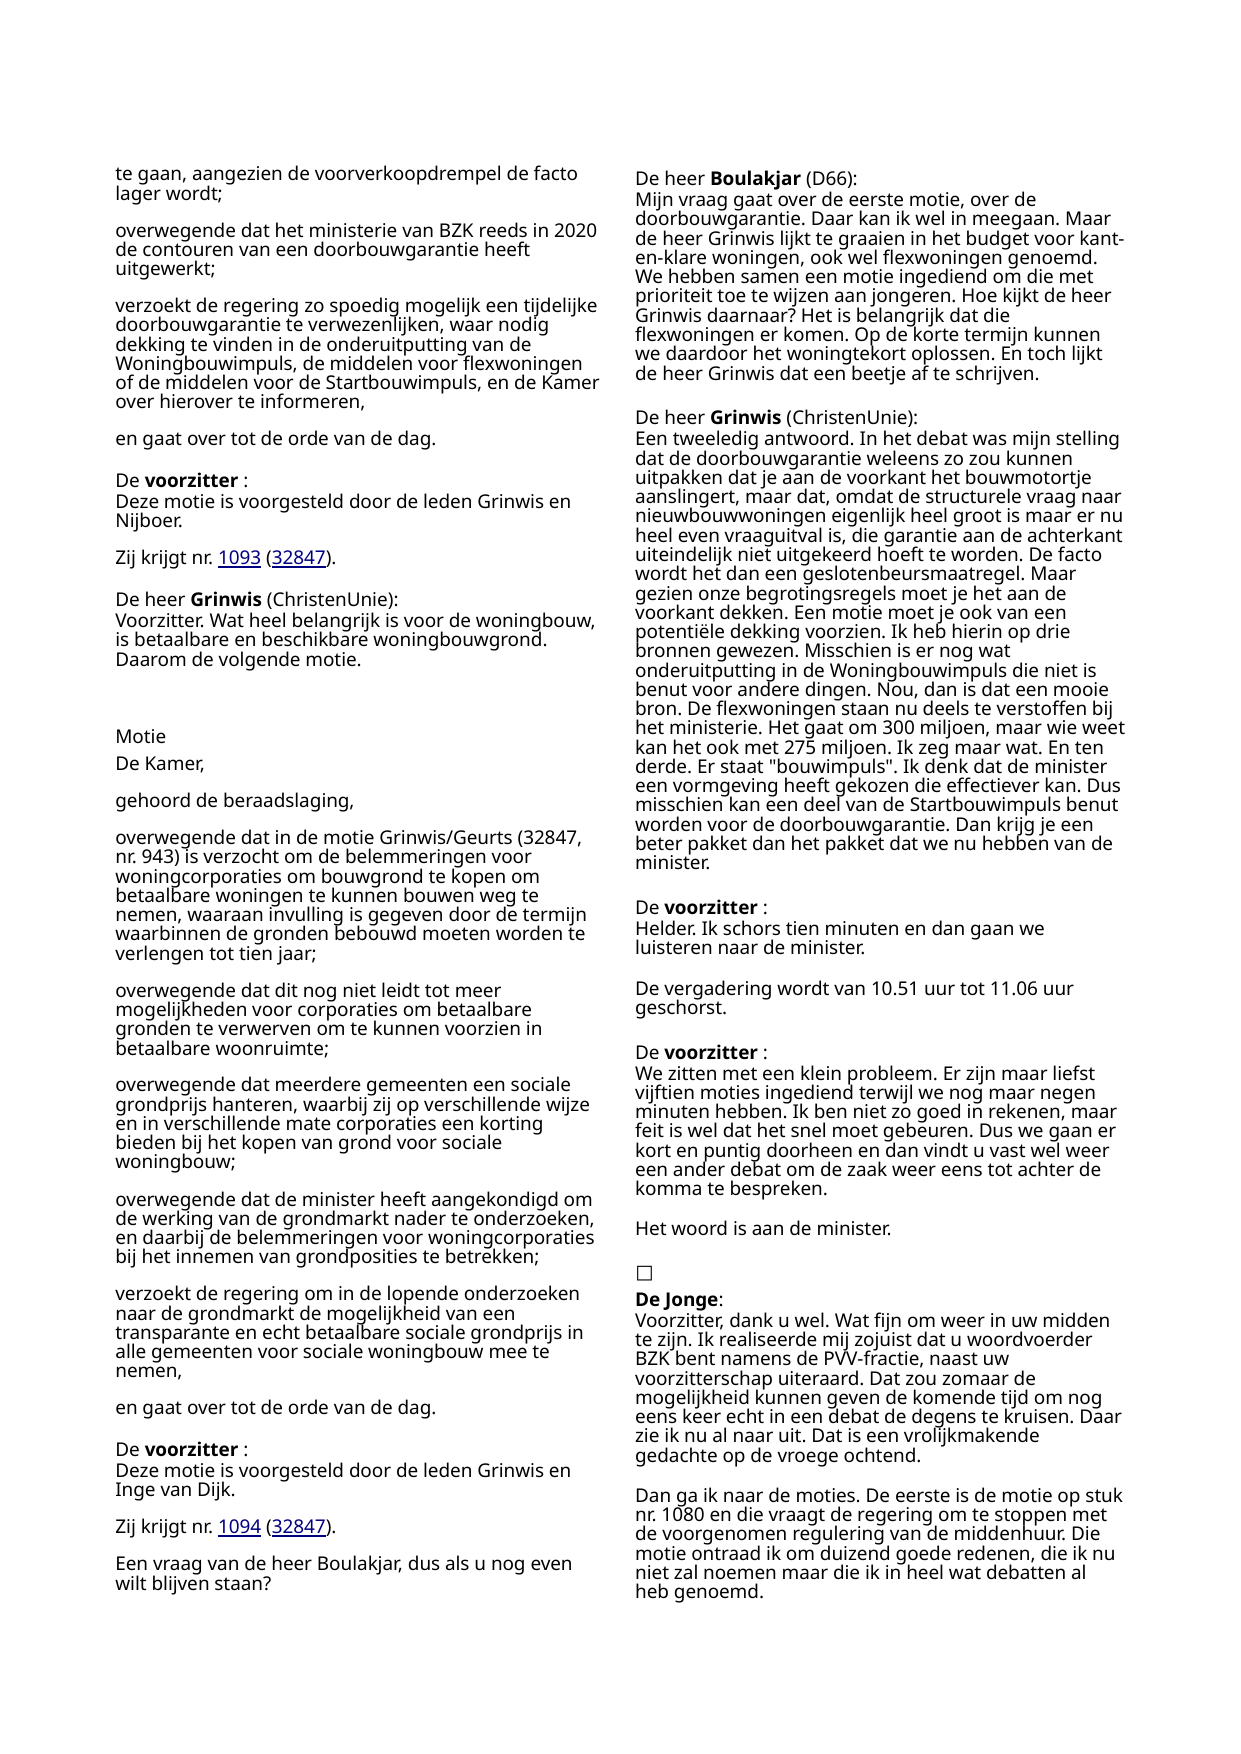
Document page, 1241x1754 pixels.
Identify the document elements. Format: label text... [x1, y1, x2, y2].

text We zitten met een klein probleem. Er zijn maar liefst vijftien moties ingediend terwijl we nog maar negen minuten hebben. Ik ben niet zo goed in rekenen, maar feit is wel dat het snel moet gebeuren. Dus we gaan er kort en puntig doorheen en dan vindt u vast wel weer een ander debat om de zaak weer eens tot achter de komma te bespreken. [635, 1064, 1125, 1199]
text Helder. Ik schors tien minuten en dan gaan we luisteren naar de minister. [635, 920, 1125, 959]
text en gaat over tot de orde van de dag. [115, 1399, 605, 1419]
text De Kamer, [115, 755, 605, 774]
text De voorzitter : [115, 1436, 605, 1462]
text overwegende dat in de motie Grinwis/Geurts (32847, nr. 943) is verzocht om de belemmeringen voor woningcorporaties om bouwgrond te kopen om betaalbare woningen te kunnen bouwen weg te nemen, waaraan invulling is gegeven door de termijn waarbinnen de gronden bebouwd moeten worden te verlengen tot tien jaar; [115, 829, 605, 964]
text overwegende dat dit nog niet leidt tot meer mogelijkheden voor corporaties om betaalbare gronden te verwerven om te kunnen voorzien in betaalbare woonruimte; [115, 982, 605, 1059]
text Voorzitter, dank u wel. Wat fijn om weer in uw midden te zijn. Ik realiseerde mij zojuist dat u woordvoerder BZK bent namens de PVV-fractie, naast uw voorzitterschap uiteraard. Dat zou zomaar de mogelijkheid kunnen geven de komende tijd om nog eens keer echt in een debat de degens te kruisen. Daar zie ik nu al naar uit. Dat is een vrolijkmakende gedachte op de vroege ochtend. [635, 1312, 1125, 1466]
text De voorzitter : [635, 894, 1125, 920]
text overwegende dat meerdere gemeenten een sociale grondprijs hanteren, waarbij zij op verschillende wijze en in verschillende mate corporaties een korting bieden bij het kopen van grond voor sociale woningbouw; [115, 1076, 605, 1173]
text overwegende dat het ministerie van BZK reeds in 2020 de contouren van een doorbouwgarantie heeft uitgewerkt; [115, 222, 605, 279]
text gehoord de beraadslaging, [115, 792, 605, 811]
text De heer Grinwis (ChristenUnie): [115, 586, 605, 612]
text Dan ga ik naar de moties. De eerste is de motie op stuk nr. 1080 en die vraagt de regering om te stoppen met de voorgenomen regulering van de middenhuur. Die motie ontraad ik om duizend goede redenen, die ik nu niet zal noemen maar die ik in heel wat debatten al heb genoemd. [635, 1487, 1125, 1602]
text Voorzitter. Wat heel belangrijk is voor de woningbouw, is betaalbare en beschikbare woningbouwgrond. Daarom de volgende motie. [115, 612, 605, 670]
text Deze motie is voorgesteld door de leden Grinwis en Inge van Dijk. [115, 1462, 605, 1501]
text De Jonge: [635, 1286, 1125, 1312]
text en gaat over tot de orde van de dag. [115, 430, 605, 450]
text overwegende dat de minister heeft aangekondigd om de werking van de grondmarkt nader te onderzoeken, en daarbij de belemmeringen voor woningcorporaties bij het innemen van grondposities te betrekken; [115, 1191, 605, 1268]
text verzoekt de regering zo spoedig mogelijk een tijdelijke doorbouwgarantie te verwezenlijken, waar nodig dekking te vinden in de onderuitputting van de Woningbouwimpuls, de middelen voor flexwoningen of de middelen voor de Startbouwimpuls, en de Kamer over hierover te informeren, [115, 297, 605, 413]
text De heer Grinwis (ChristenUnie): [635, 404, 1125, 430]
text verzoekt de regering om in de lopende onderzoeken naar de grondmarkt de mogelijkheid van een transparante en echt betaalbare sociale grondprijs in alle gemeenten voor sociale woningbouw mee te nemen, [115, 1285, 605, 1382]
text te gaan, aangezien de voorverkoopdrempel de facto lager wordt; [115, 165, 605, 204]
text De voorzitter : [635, 1039, 1125, 1064]
text Het woord is aan de minister. [635, 1220, 1125, 1239]
text Mijn vraag gaat over de eerste motie, over de doorbouwgarantie. Daar kan ik wel in meegaan. Maar de heer Grinwis lijkt te graaien in het budget voor kant-en-klare woningen, ook wel flexwoningen genoemd. We hebben samen een motie ingediend om die met prioriteit toe te wijzen aan jongeren. Hoe kijkt de heer Grinwis daarnaar? Het is belangrijk dat die flexwoningen er komen. Op de korte termijn kunnen we daardoor het woningtekort oplossen. En toch lijkt de heer Grinwis dat een beetje af te schrijven. [635, 191, 1125, 384]
text Zij krijgt nr. 1094 (32847). [115, 1518, 605, 1538]
text Deze motie is voorgesteld door de leden Grinwis en Nijboer. [115, 493, 605, 532]
text ⬜ [635, 1260, 1125, 1286]
text Een vraag van de heer Boulakjar, dus als u nog even wilt blijven staan? [115, 1555, 605, 1594]
text Motie [115, 723, 605, 749]
text Zij krijgt nr. 1093 (32847). [115, 549, 605, 569]
text De voorzitter : [115, 467, 605, 493]
text De vergadering wordt van 10.51 uur tot 11.06 uur geschorst. [635, 979, 1125, 1018]
text De heer Boulakjar (D66): [635, 165, 1125, 191]
text Een tweeledig antwoord. In het debat was mijn stelling dat de doorbouwgarantie weleens zo zou kunnen uitpakken dat je aan de voorkant het bouwmotortje aanslingert, maar dat, omdat de structurele vraag naar nieuwbouwwoningen eigenlijk heel groot is maar er nu heel even vraaguitval is, die garantie aan de achterkant uiteindelijk niet uitgekeerd hoeft te worden. De facto wordt het dan een geslotenbeursmaatregel. Maar gezien onze begrotingsregels moet je het aan de voorkant dekken. Een motie moet je ook van een potentiële dekking voorzien. Ik heb hierin op drie bronnen gewezen. Misschien is er nog wat onderuitputting in de Woningbouwimpuls die niet is benut voor andere dingen. Nou, dan is dat een mooie bron. De flexwoningen staan nu deels te verstoffen bij het ministerie. Het gaat om 300 miljoen, maar wie weet kan het ook met 275 miljoen. Ik zeg maar wat. En ten derde. Er staat "bouwimpuls". Ik denk dat de minister een vormgeving heeft gekozen die effectiever kan. Dus misschien kan een deel van de Startbouwimpuls benut worden voor de doorbouwgarantie. Dan krijg je een beter pakket dan het pakket dat we nu hebben van de minister. [635, 430, 1125, 873]
